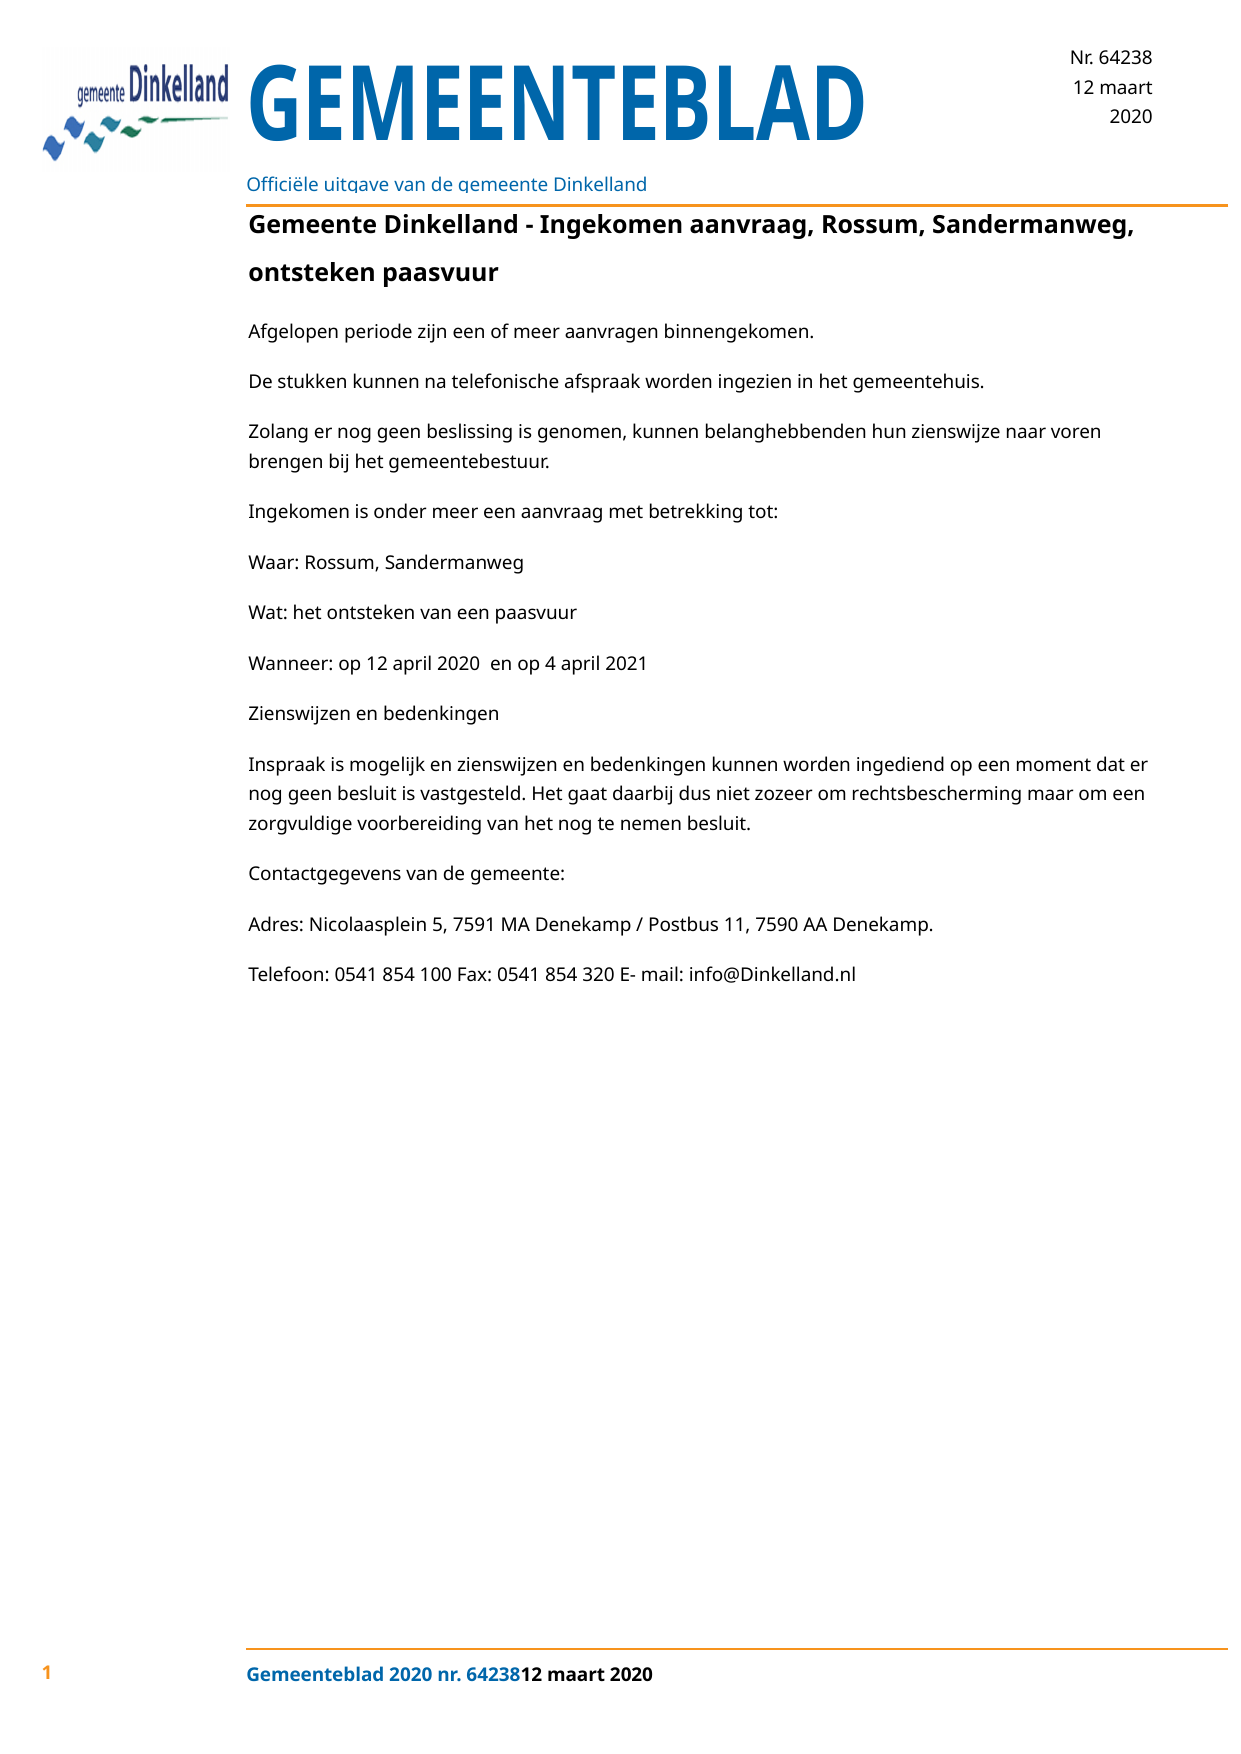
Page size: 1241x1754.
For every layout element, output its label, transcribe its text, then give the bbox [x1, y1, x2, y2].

text Afgelopen periode zijn een of meer aanvragen binnengekomen. [248, 318, 1152, 344]
text Zienswijzen en bedenkingen [248, 700, 1152, 726]
text Wat: het ontsteken van een paasvuur [248, 599, 1152, 625]
text Ingekomen is onder meer een aanvraag met betrekking tot: [248, 499, 1152, 524]
text Wanneer: op 12 april 2020 en op 4 april 2021 [248, 650, 1152, 676]
text Adres: Nicolaasplein 5, 7591 MA Denekamp / Postbus 11, 7590 AA Denekamp. [248, 911, 1152, 937]
text Gemeente Dinkelland - Ingekomen aanvraag, Rossum, Sandermanweg, ontsteken paasvuur [248, 207, 1152, 288]
text Telefoon: 0541 854 100 Fax: 0541 854 320 E- mail: info@Dinkelland.nl [248, 961, 1152, 987]
text Contactgegevens van de gemeente: [248, 860, 1152, 886]
text De stukken kunnen na telefonische afspraak worden ingezien in het gemeentehuis. [248, 368, 1152, 394]
text Waar: Rossum, Sandermanweg [248, 549, 1152, 575]
picture [41, 47, 231, 172]
text Inspraak is mogelijk en zienswijzen en bedenkingen kunnen worden ingediend op een moment dat er nog geen besluit is vastgesteld. Het gaat daarbij dus niet zozeer om rechtsbescherming maar om een zorgvuldige voorbereiding van het nog te nemen besluit. [248, 751, 1152, 836]
text Zolang er nog geen beslissing is genomen, kunnen belanghebbenden hun zienswijze naar voren brengen bij het gemeentebestuur. [248, 419, 1152, 474]
